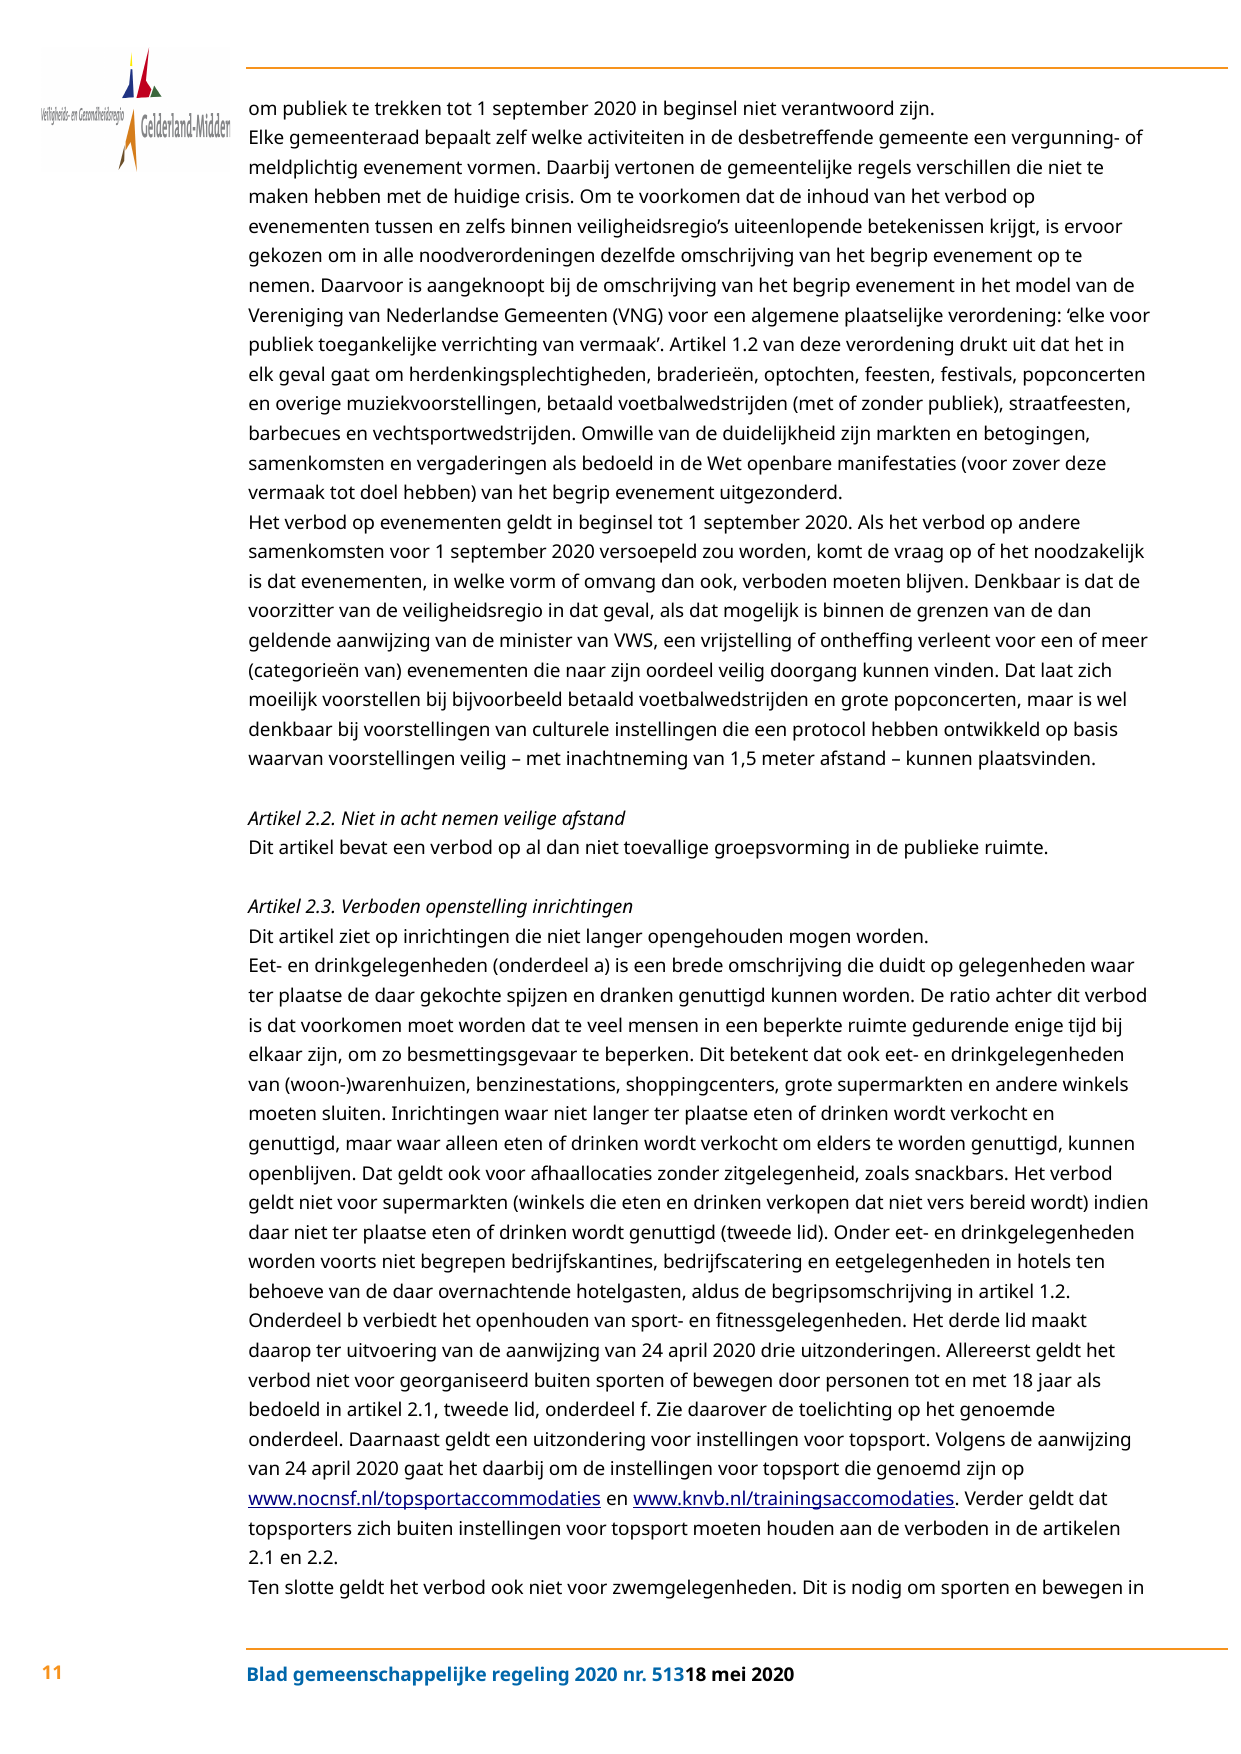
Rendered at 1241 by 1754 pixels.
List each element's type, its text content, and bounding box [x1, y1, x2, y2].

text Het verbod op evenementen geldt in beginsel tot 1 september 2020. Als het verbod op andere samenkomsten voor 1 september 2020 versoepeld zou worden, komt de vraag op of het noodzakelijk is dat evenementen, in welke vorm of omvang dan ook, verboden moeten blijven. Denkbaar is dat de voorzitter van de veiligheidsregio in dat geval, als dat mogelijk is binnen de grenzen van de dan geldende aanwijzing van de minister van VWS, een vrijstelling of ontheffing verleent voor een of meer (categorieën van) evenementen die naar zijn oordeel veilig doorgang kunnen vinden. Dat laat zich moeilijk voorstellen bij bijvoorbeeld betaald voetbalwedstrijden en grote popconcerten, maar is wel denkbaar bij voorstellingen van culturele instellingen die een protocol hebben ontwikkeld op basis waarvan voorstellingen veilig – met inachtneming van 1,5 meter afstand – kunnen plaatsvinden. [248, 509, 1152, 771]
text Elke gemeenteraad bepaalt zelf welke activiteiten in de desbetreffende gemeente een vergunning- of meldplichtig evenement vormen. Daarbij vertonen de gemeentelijke regels verschillen die niet te maken hebben met de huidige crisis. Om te voorkomen dat de inhoud van het verbod op evenementen tussen en zelfs binnen veiligheidsregio’s uiteenlopende betekenissen krijgt, is ervoor gekozen om in alle noodverordeningen dezelfde omschrijving van het begrip evenement op te nemen. Daarvoor is aangeknoopt bij de omschrijving van het begrip evenement in het model van de Vereniging van Nederlandse Gemeenten (VNG) voor een algemene plaatselijke verordening: ‘elke voor publiek toegankelijke verrichting van vermaak’. Artikel 1.2 van deze verordening drukt uit dat het in elk geval gaat om herdenkingsplechtigheden, braderieën, optochten, feesten, festivals, popconcerten en overige muziekvoorstellingen, betaald voetbalwedstrijden (met of zonder publiek), straatfeesten, barbecues en vechtsportwedstrijden. Omwille van de duidelijkheid zijn markten en betogingen, samenkomsten en vergaderingen als bedoeld in de Wet openbare manifestaties (voor zover deze vermaak tot doel hebben) van het begrip evenement uitgezonderd. [248, 124, 1152, 505]
text Artikel 2.3. Verboden openstelling inrichtingen [248, 893, 1152, 919]
picture [41, 47, 231, 172]
text Dit artikel bevat een verbod op al dan niet toevallige groepsvorming in de publieke ruimte. [248, 834, 1152, 860]
text om publiek te trekken tot 1 september 2020 in beginsel niet verantwoord zijn. [248, 95, 1152, 121]
text Eet- en drinkgelegenheden (onderdeel a) is een brede omschrijving die duidt op gelegenheden waar ter plaatse de daar gekochte spijzen en dranken genuttigd kunnen worden. De ratio achter dit verbod is dat voorkomen moet worden dat te veel mensen in een beperkte ruimte gedurende enige tijd bij elkaar zijn, om zo besmettingsgevaar te beperken. Dit betekent dat ook eet- en drinkgelegenheden van (woon-)warenhuizen, benzinestations, shoppingcenters, grote supermarkten en andere winkels moeten sluiten. Inrichtingen waar niet langer ter plaatse eten of drinken wordt verkocht en genuttigd, maar waar alleen eten of drinken wordt verkocht om elders te worden genuttigd, kunnen openblijven. Dat geldt ook voor afhaallocaties zonder zitgelegenheid, zoals snackbars. Het verbod geldt niet voor supermarkten (winkels die eten en drinken verkopen dat niet vers bereid wordt) indien daar niet ter plaatse eten of drinken wordt genuttigd (tweede lid). Onder eet- en drinkgelegenheden worden voorts niet begrepen bedrijfskantines, bedrijfscatering en eetgelegenheden in hotels ten behoeve van de daar overnachtende hotelgasten, aldus de begripsomschrijving in artikel 1.2. [248, 953, 1152, 1304]
text Artikel 2.2. Niet in acht nemen veilige afstand [248, 805, 1152, 831]
text Dit artikel ziet op inrichtingen die niet langer opengehouden mogen worden. [248, 923, 1152, 949]
text Onderdeel b verbiedt het openhouden van sport- en fitnessgelegenheden. Het derde lid maakt daarop ter uitvoering van de aanwijzing van 24 april 2020 drie uitzonderingen. Allereerst geldt het verbod niet voor georganiseerd buiten sporten of bewegen door personen tot en met 18 jaar als bedoeld in artikel 2.1, tweede lid, onderdeel f. Zie daarover de toelichting op het genoemde onderdeel. Daarnaast geldt een uitzondering voor instellingen voor topsport. Volgens de aanwijzing van 24 april 2020 gaat het daarbij om de instellingen voor topsport die genoemd zijn op www.nocnsf.nl/topsportaccommodaties en www.knvb.nl/trainingsaccomodaties. Verder geldt dat topsporters zich buiten instellingen voor topsport moeten houden aan de verboden in de artikelen 2.1 en 2.2. [248, 1308, 1152, 1570]
text Ten slotte geldt het verbod ook niet voor zwemgelegenheden. Dit is nodig om sporten en bewegen in [248, 1574, 1152, 1600]
